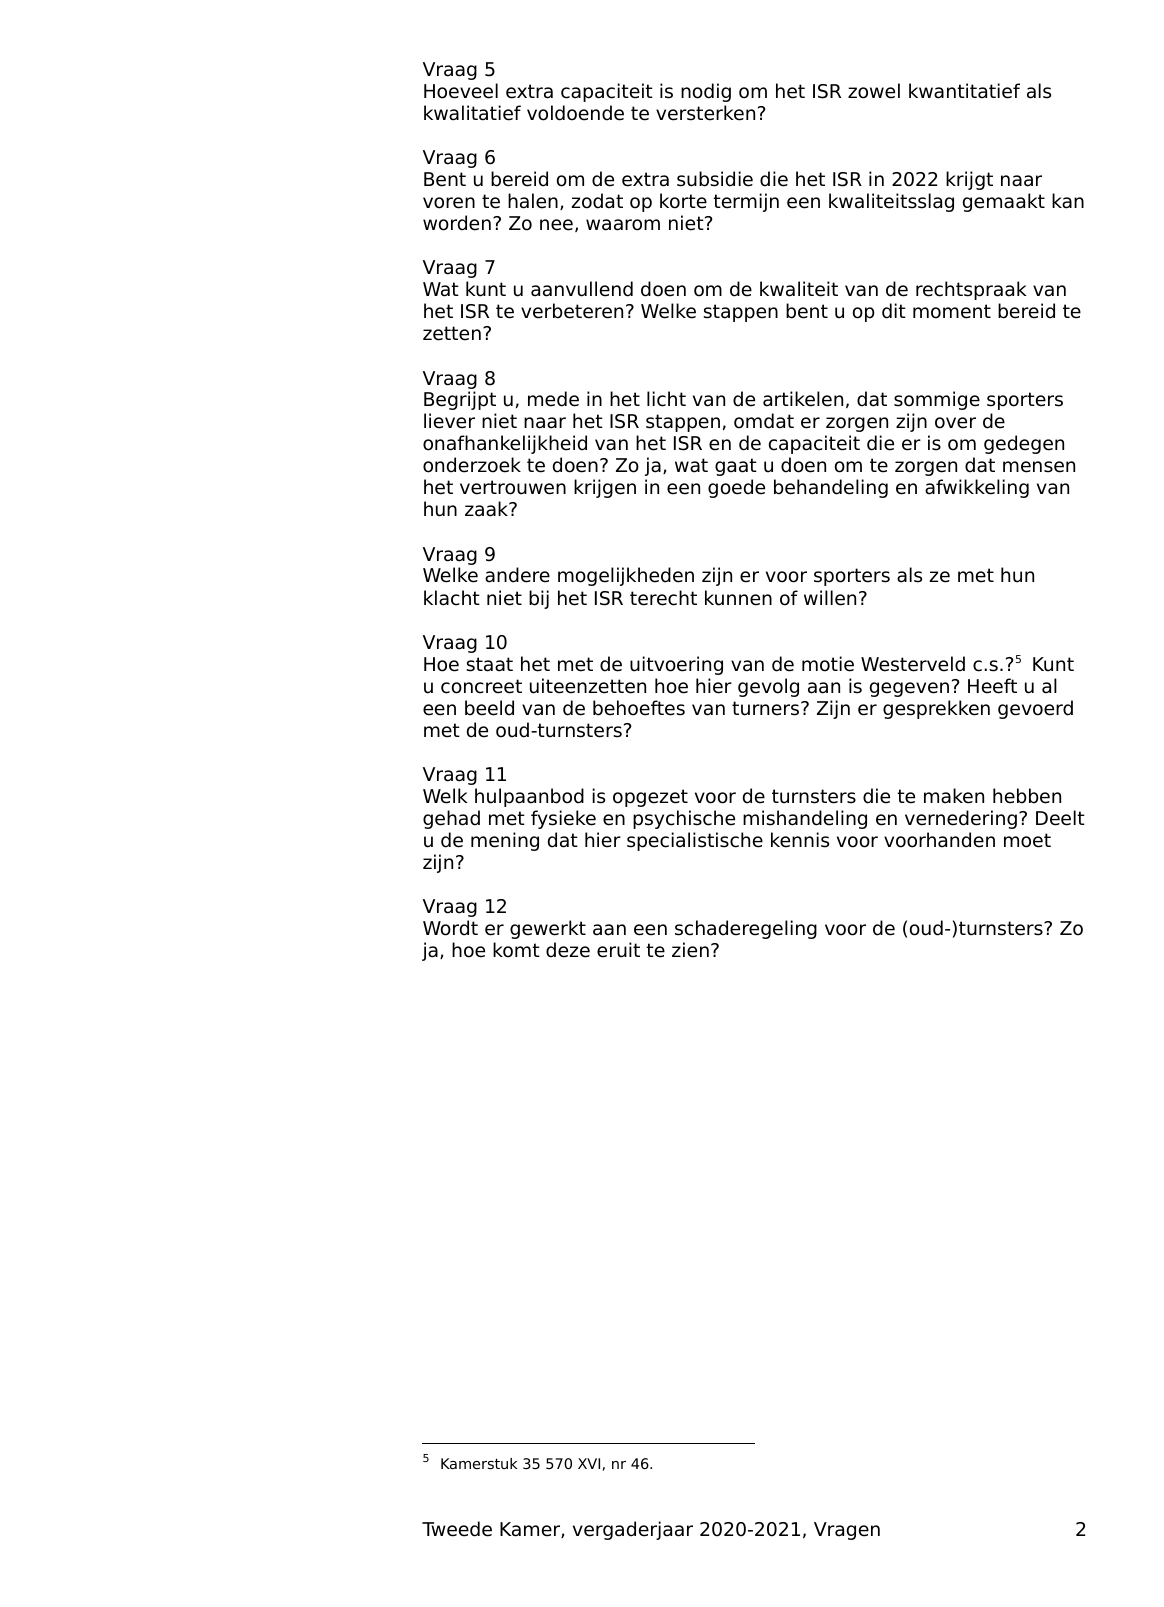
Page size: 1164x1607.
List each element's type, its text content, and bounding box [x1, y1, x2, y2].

text Bent u bereid om de extra subsidie die het ISR in 2022 krijgt naar voren te halen, zodat op korte termijn een kwaliteitsslag gemaakt kan worden? Zo nee, waarom niet? [422, 169, 1087, 235]
text Vraag 10 [422, 632, 1087, 653]
text Vraag 9 [422, 543, 1087, 565]
text Begrijpt u, mede in het licht van de artikelen, dat sommige sporters liever niet naar het ISR stappen, omdat er zorgen zijn over de onafhankelijkheid van het ISR en de capaciteit die er is om gedegen onderzoek te doen? Zo ja, wat gaat u doen om te zorgen dat mensen het vertrouwen krijgen in een goede behandeling en afwikkeling van hun zaak? [422, 389, 1087, 521]
text Hoe staat het met de uitvoering van de motie Westerveld c.s.? Kunt u concreet uiteenzetten hoe hier gevolg aan is gegeven? Heeft u al een beeld van de behoeftes van turners? Zijn er gesprekken gevoerd met de oud-turnsters? [422, 653, 1087, 741]
text Vraag 5 [422, 59, 1087, 81]
text Vraag 6 [422, 147, 1087, 169]
text Wat kunt u aanvullend doen om de kwaliteit van de rechtspraak van het ISR te verbeteren? Welke stappen bent u op dit moment bereid te zetten? [422, 279, 1087, 345]
text Vraag 8 [422, 367, 1087, 389]
text Vraag 11 [422, 764, 1087, 786]
text Wordt er gewerkt aan een schaderegeling voor de (oud-)turnsters? Zo ja, hoe komt deze eruit te zien? [422, 918, 1087, 962]
text Vraag 7 [422, 257, 1087, 279]
text Welk hulpaanbod is opgezet voor de turnsters die te maken hebben gehad met fysieke en psychische mishandeling en vernedering? Deelt u de mening dat hier specialistische kennis voor voorhanden moet zijn? [422, 786, 1087, 873]
text Welke andere mogelijkheden zijn er voor sporters als ze met hun klacht niet bij het ISR terecht kunnen of willen? [422, 565, 1087, 609]
text Hoeveel extra capaciteit is nodig om het ISR zowel kwantitatief als kwalitatief voldoende te versterken? [422, 81, 1087, 125]
text Vraag 12 [422, 896, 1087, 918]
text Kamerstuk 35 570 XVI, nr 46. [422, 1452, 1087, 1474]
